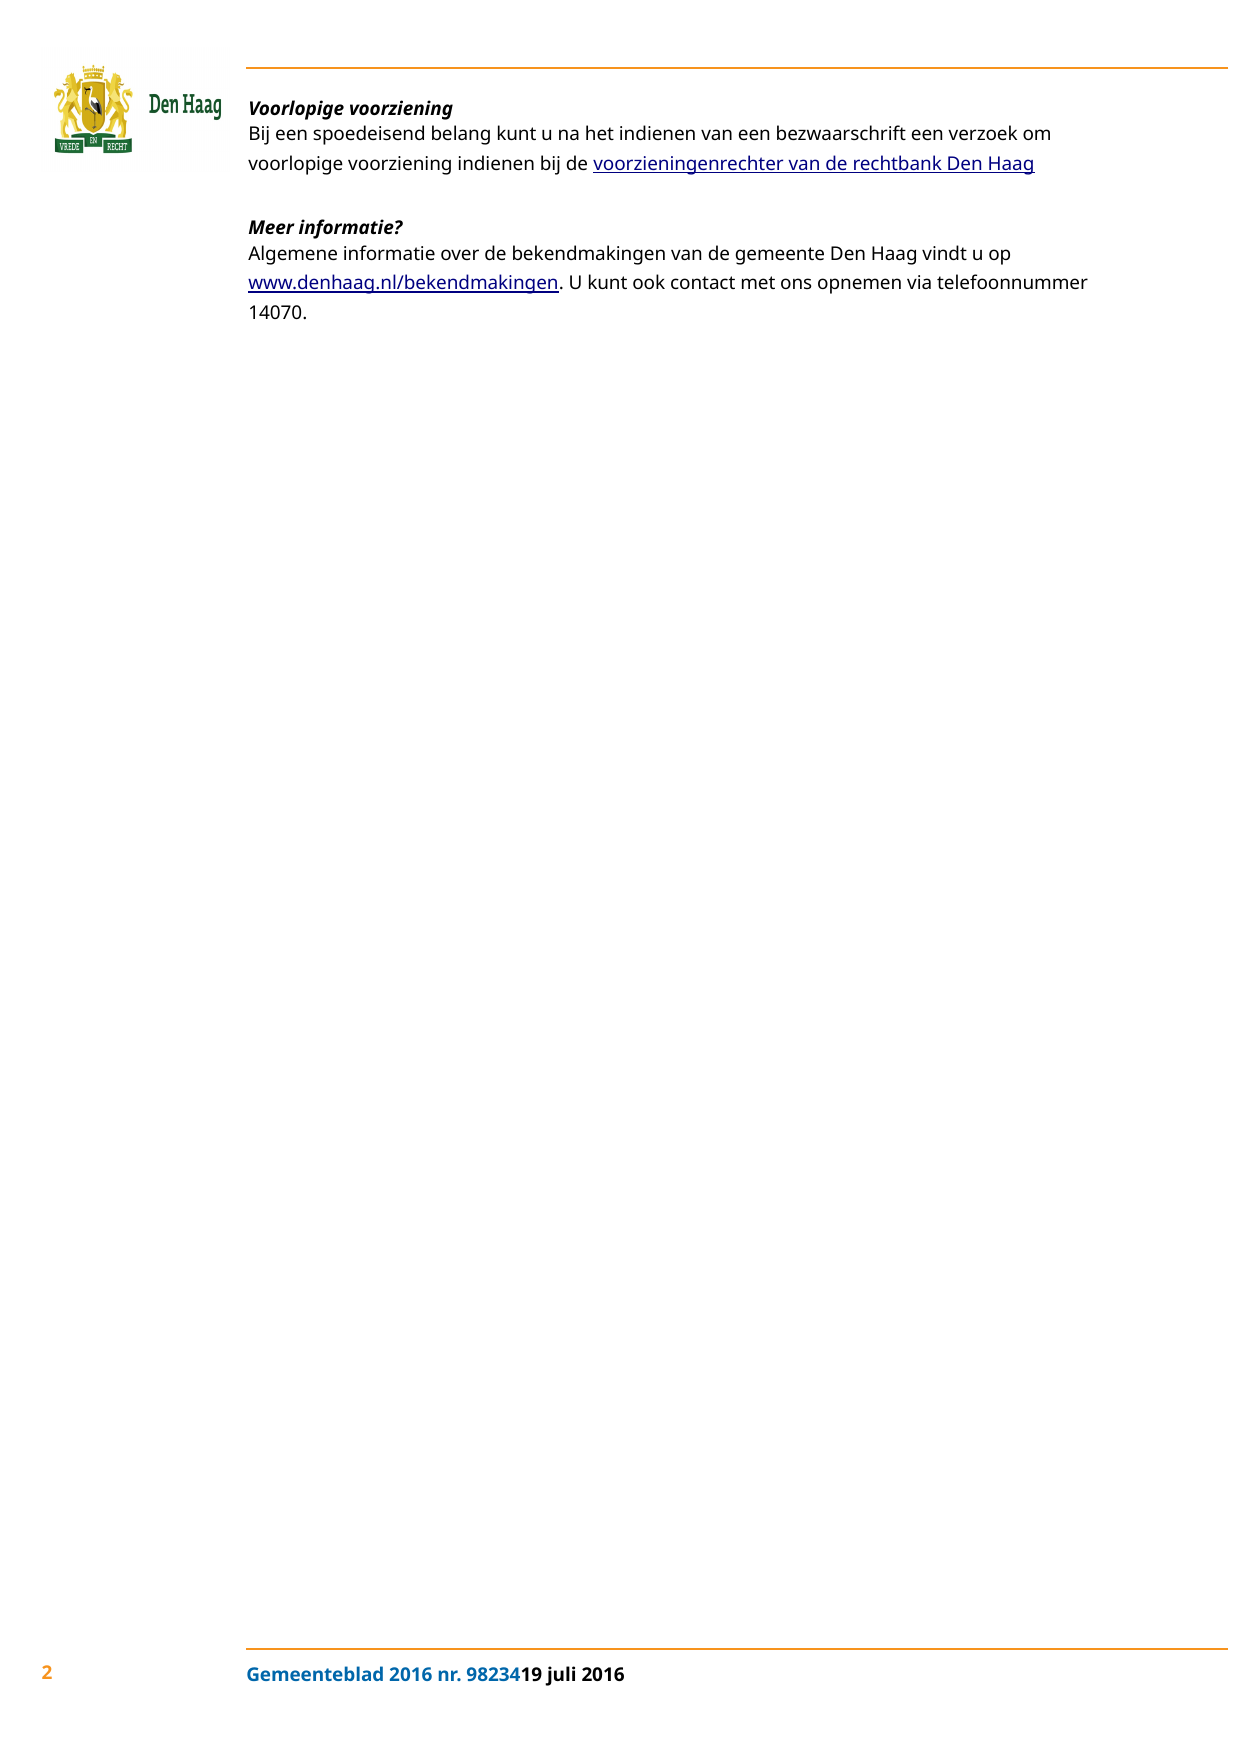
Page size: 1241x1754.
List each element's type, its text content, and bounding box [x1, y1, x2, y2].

picture [41, 47, 231, 172]
text Meer informatie? [248, 214, 1152, 240]
text Algemene informatie over de bekendmakingen van de gemeente Den Haag vindt u op www.denhaag.nl/bekendmakingen. U kunt ook contact met ons opnemen via telefoonnummer 14070. [248, 240, 1152, 325]
text Bij een spoedeisend belang kunt u na het indienen van een bezwaarschrift een verzoek om voorlopige voorziening indienen bij de voorzieningenrechter van de rechtbank Den Haag [248, 121, 1152, 176]
text Voorlopige voorziening [248, 95, 1152, 121]
